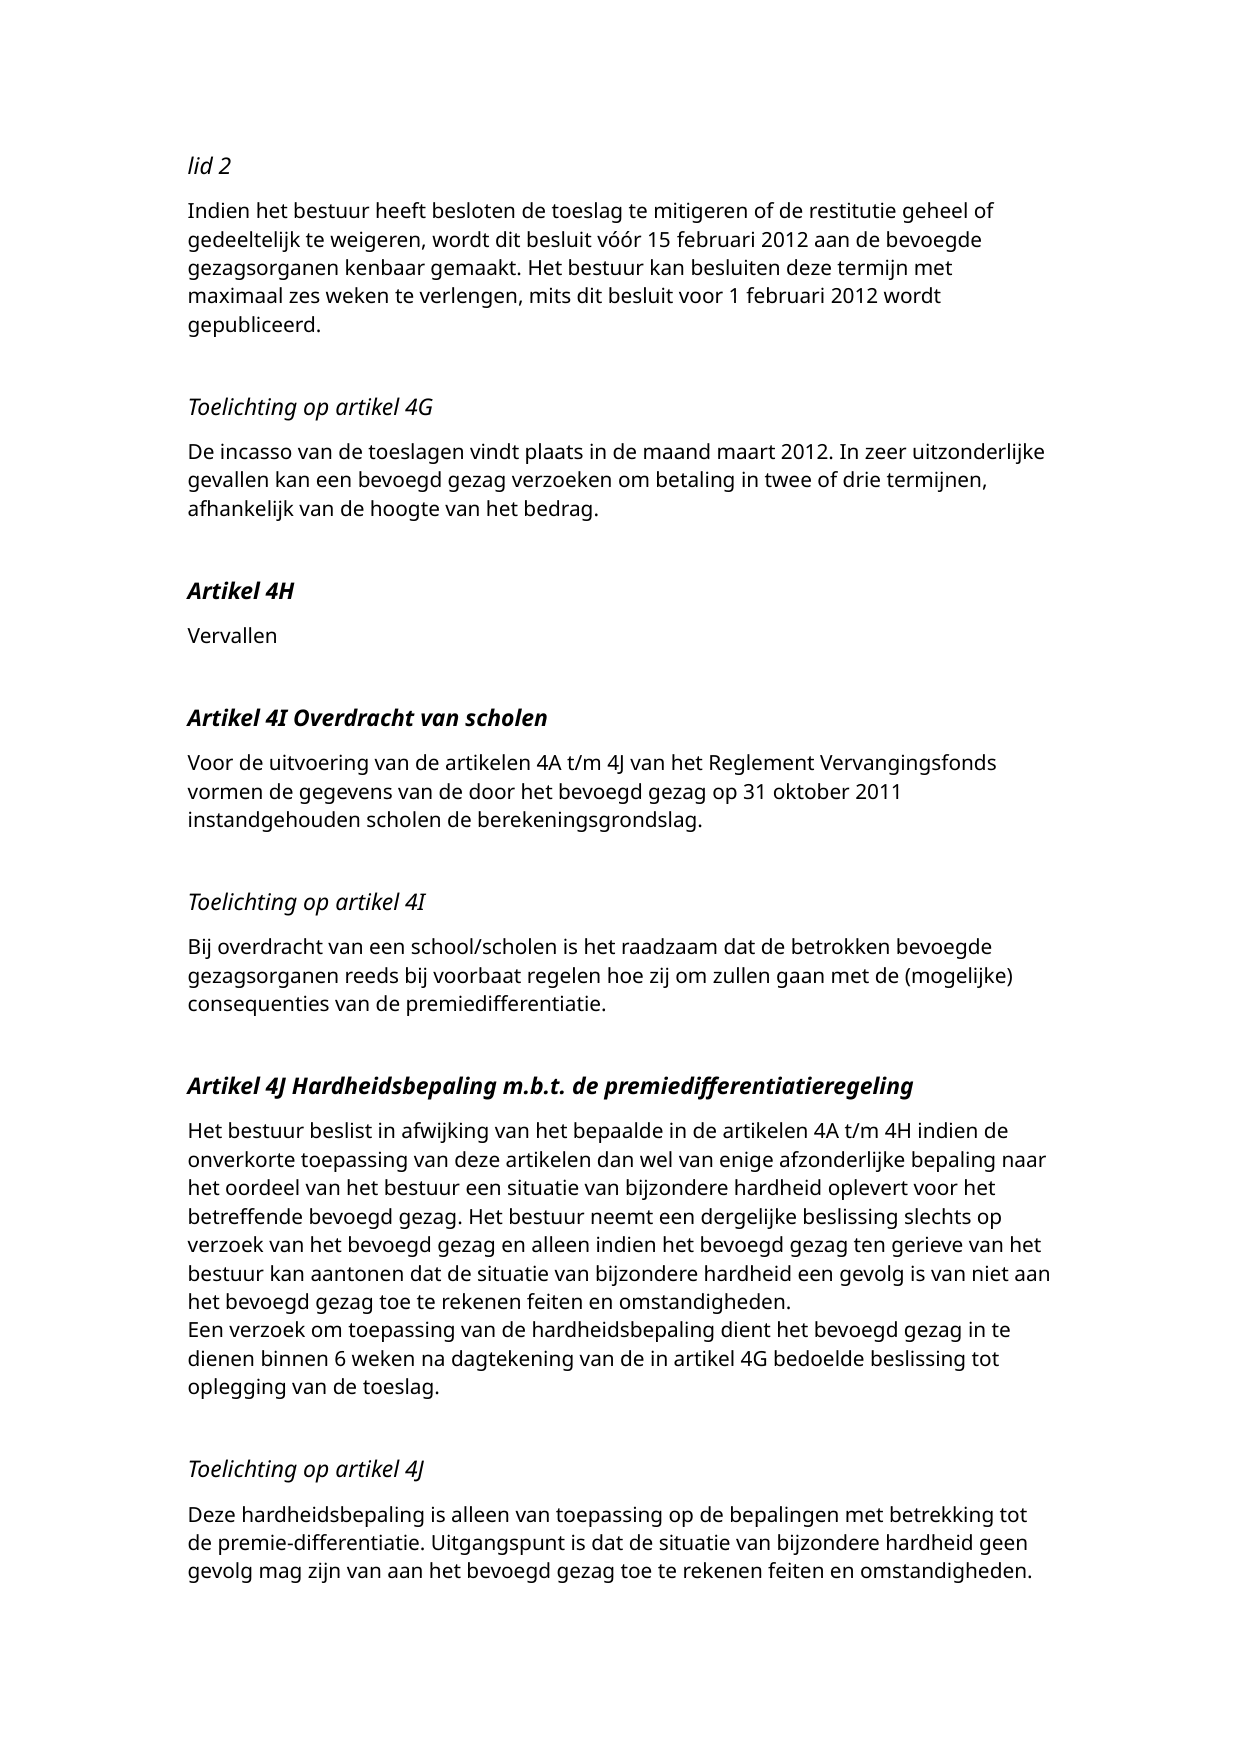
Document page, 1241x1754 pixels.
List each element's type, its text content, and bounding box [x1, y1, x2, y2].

text Bij overdracht van een school/scholen is het raadzaam dat de betrokken bevoegde gezagsorganen reeds bij voorbaat regelen hoe zij om zullen gaan met de (mogelijke) consequenties van de premiedifferentiatie. [187, 932, 1053, 1018]
subtitle Artikel 4H [187, 575, 1053, 606]
subtitle Toelichting op artikel 4G [187, 391, 1053, 422]
subtitle Toelichting op artikel 4I [187, 886, 1053, 917]
subtitle Artikel 4I Overdracht van scholen [187, 702, 1053, 733]
text Vervallen [187, 621, 1053, 650]
text Deze hardheidsbepaling is alleen van toepassing op de bepalingen met betrekking tot de premie-differentiatie. Uitgangspunt is dat de situatie van bijzondere hardheid geen gevolg mag zijn van aan het bevoegd gezag toe te rekenen feiten en omstandigheden. [187, 1500, 1053, 1585]
text Indien het bestuur heeft besloten de toeslag te mitigeren of de restitutie geheel of gedeeltelijk te weigeren, wordt dit besluit vóór 15 februari 2012 aan de bevoegde gezagsorganen kenbaar gemaakt. Het bestuur kan besluiten deze termijn met maximaal zes weken te verlengen, mits dit besluit voor 1 februari 2012 wordt gepubliceerd. [187, 196, 1053, 338]
text Het bestuur beslist in afwijking van het bepaalde in de artikelen 4A t/m 4H indien de onverkorte toepassing van deze artikelen dan wel van enige afzonderlijke bepaling naar het oordeel van het bestuur een situatie van bijzondere hardheid oplevert voor het betreffende bevoegd gezag. Het bestuur neemt een dergelijke beslissing slechts op verzoek van het bevoegd gezag en alleen indien het bevoegd gezag ten gerieve van het bestuur kan aantonen dat de situatie van bijzondere hardheid een gevolg is van niet aan het bevoegd gezag toe te rekenen feiten en omstandigheden. [187, 1117, 1053, 1316]
text Een verzoek om toepassing van de hardheidsbepaling dient het bevoegd gezag in te dienen binnen 6 weken na dagtekening van de in artikel 4G bedoelde beslissing tot oplegging van de toeslag. [187, 1316, 1053, 1401]
subtitle lid 2 [187, 150, 1053, 181]
subtitle Toelichting op artikel 4J [187, 1453, 1053, 1485]
text Voor de uitvoering van de artikelen 4A t/m 4J van het Reglement Vervangingsfonds vormen de gegevens van de door het bevoegd gezag op 31 oktober 2011 instandgehouden scholen de berekeningsgrondslag. [187, 748, 1053, 834]
subtitle Artikel 4J Hardheidsbepaling m.b.t. de premiedifferentiatieregeling [187, 1070, 1053, 1102]
text De incasso van de toeslagen vindt plaats in de maand maart 2012. In zeer uitzonderlijke gevallen kan een bevoegd gezag verzoeken om betaling in twee of drie termijnen, afhankelijk van de hoogte van het bedrag. [187, 437, 1053, 522]
